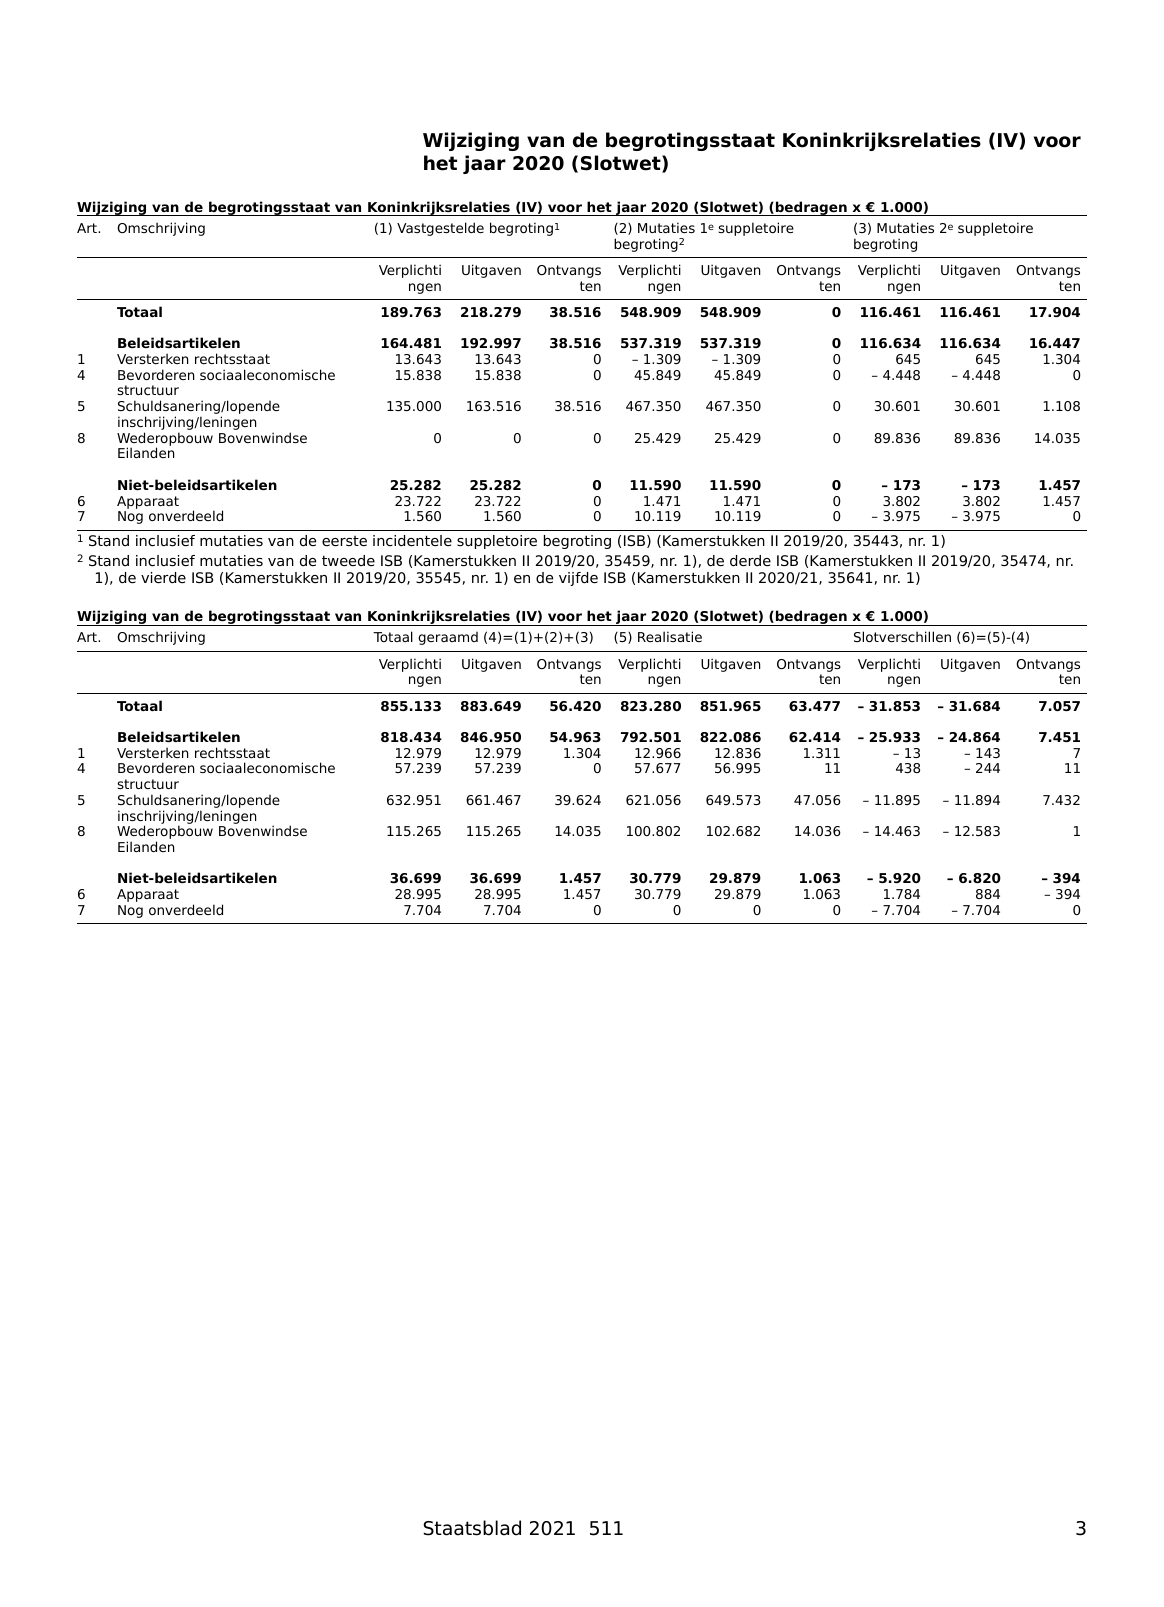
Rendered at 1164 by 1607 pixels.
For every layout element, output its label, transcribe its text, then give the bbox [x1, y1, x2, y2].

table_cell Verplichtingen [368, 258, 448, 299]
table_cell 25.282 [448, 478, 527, 493]
table_cell 7.704 [368, 903, 448, 923]
table_cell 25.429 [687, 430, 767, 462]
table_cell 1 [77, 352, 111, 367]
table_cell 0 [767, 336, 847, 352]
table_cell Verplichtingen [607, 258, 687, 299]
table_cell [111, 462, 368, 478]
table_cell (5) Realisatie [607, 626, 847, 651]
table_cell Uitgaven [687, 652, 767, 693]
table_cell – 12.583 [927, 824, 1007, 856]
table_cell Omschrijving [111, 626, 368, 651]
table_cell – 7.704 [927, 903, 1007, 923]
table_cell 163.516 [448, 399, 527, 430]
table_cell – 24.864 [927, 730, 1007, 746]
table_cell 11 [767, 761, 847, 793]
table_cell [767, 320, 847, 336]
table_cell Ontvangsten [1007, 652, 1087, 693]
table_cell [847, 320, 927, 336]
table_cell – 11.895 [847, 793, 927, 824]
table_cell [767, 856, 847, 871]
table_cell 0 [767, 399, 847, 430]
table_cell 38.516 [528, 300, 607, 320]
table_cell – 1.309 [687, 352, 767, 367]
table_cell 38.516 [528, 399, 607, 430]
table_cell Slotverschillen (6)=(5)-(4) [847, 626, 1087, 651]
table_cell Uitgaven [687, 258, 767, 299]
table_cell [77, 320, 111, 336]
table_cell 89.836 [927, 430, 1007, 462]
table_cell 548.909 [687, 300, 767, 320]
table_cell 12.979 [368, 746, 448, 761]
table_cell [528, 714, 607, 730]
table_cell 1.108 [1007, 399, 1087, 430]
table_cell 11 [1007, 761, 1087, 793]
table_cell [528, 856, 607, 871]
table_cell 164.481 [368, 336, 448, 352]
table_cell [607, 462, 687, 478]
table_cell 23.722 [368, 493, 448, 509]
table_cell 818.434 [368, 730, 448, 746]
table_cell 0 [767, 352, 847, 367]
table_cell 645 [847, 352, 927, 367]
table_cell 7 [77, 903, 111, 923]
table_cell 7.432 [1007, 793, 1087, 824]
table_cell 30.601 [847, 399, 927, 430]
table_cell 89.836 [847, 430, 927, 462]
table_cell [607, 714, 687, 730]
table_cell 28.995 [448, 887, 527, 903]
table_cell [77, 730, 111, 746]
table_cell Nog onverdeeld [111, 509, 368, 529]
table_cell 3.802 [847, 493, 927, 509]
table_cell 537.319 [607, 336, 687, 352]
table_cell 1.457 [528, 887, 607, 903]
table_cell 0 [528, 478, 607, 493]
table_cell 17.904 [1007, 300, 1087, 320]
table_cell [607, 320, 687, 336]
table_cell 0 [1007, 509, 1087, 529]
table_cell Schuldsanering/lopende inschrijving/leningen [111, 793, 368, 824]
table_cell Verplichtingen [368, 652, 448, 693]
table_cell [448, 714, 527, 730]
table_cell – 244 [927, 761, 1007, 793]
table_cell 0 [528, 509, 607, 529]
table_cell 5 [77, 793, 111, 824]
table_cell Versterken rechtsstaat [111, 352, 368, 367]
table_cell – 31.684 [927, 694, 1007, 714]
table_cell Art. [77, 626, 111, 651]
table_cell 13.643 [448, 352, 527, 367]
table_cell 1.457 [1007, 478, 1087, 493]
table_cell [368, 856, 448, 871]
table_cell 1.311 [767, 746, 847, 761]
table_cell 28.995 [368, 887, 448, 903]
table_cell – 14.463 [847, 824, 927, 856]
table_cell Verplichtingen [847, 652, 927, 693]
table_cell 0 [607, 903, 687, 923]
table_cell Totaal geraamd (4)=(1)+(2)+(3) [368, 626, 607, 651]
table_cell 0 [1007, 368, 1087, 399]
table_cell 0 [528, 352, 607, 367]
table_cell 115.265 [368, 824, 448, 856]
table_cell 45.849 [607, 368, 687, 399]
table_cell [368, 462, 448, 478]
table_cell 57.677 [607, 761, 687, 793]
table_cell 25.429 [607, 430, 687, 462]
table_cell 102.682 [687, 824, 767, 856]
table_cell Totaal [111, 694, 368, 714]
table_cell 851.965 [687, 694, 767, 714]
table_cell 14.035 [1007, 430, 1087, 462]
table_cell Bevorderen sociaaleconomische structuur [111, 761, 368, 793]
table_cell 0 [448, 430, 527, 462]
table_cell 57.239 [368, 761, 448, 793]
table_cell 39.624 [528, 793, 607, 824]
table_cell [448, 856, 527, 871]
table_cell 0 [767, 478, 847, 493]
table_cell 649.573 [687, 793, 767, 824]
table_cell Uitgaven [448, 258, 527, 299]
table_cell 7.704 [448, 903, 527, 923]
table_cell [77, 478, 111, 493]
table_cell 13.643 [368, 352, 448, 367]
table_cell [687, 462, 767, 478]
table_cell 1.304 [528, 746, 607, 761]
table_cell – 11.894 [927, 793, 1007, 824]
table_cell [1007, 462, 1087, 478]
table_cell 855.133 [368, 694, 448, 714]
table_cell 116.461 [927, 300, 1007, 320]
table_header Wijziging van de begrotingsstaat van Koninkrijksrelaties (IV) voor het jaar 2020 (Slotwet) (bedragen x € 1.000) [77, 609, 1087, 624]
table_cell 29.879 [687, 871, 767, 887]
table_cell 23.722 [448, 493, 527, 509]
table_cell – 173 [847, 478, 927, 493]
table_cell – 13 [847, 746, 927, 761]
table_cell [77, 714, 111, 730]
table_cell [368, 320, 448, 336]
table_cell Niet-beleidsartikelen [111, 478, 368, 493]
table_cell 823.280 [607, 694, 687, 714]
table_cell [1007, 856, 1087, 871]
table_cell Ontvangsten [767, 258, 847, 299]
table_cell 135.000 [368, 399, 448, 430]
table_cell 632.951 [368, 793, 448, 824]
table_cell 467.350 [607, 399, 687, 430]
table_cell – 25.933 [847, 730, 927, 746]
table_cell – 6.820 [927, 871, 1007, 887]
table_cell 5 [77, 399, 111, 430]
table_cell Ontvangsten [767, 652, 847, 693]
table_cell Niet-beleidsartikelen [111, 871, 368, 887]
table_cell 116.634 [847, 336, 927, 352]
table_cell 1 [1007, 824, 1087, 856]
table_cell 0 [767, 493, 847, 509]
table_cell 1.471 [687, 493, 767, 509]
table_cell – 3.975 [927, 509, 1007, 529]
table_cell Beleidsartikelen [111, 730, 368, 746]
table_cell [111, 320, 368, 336]
table_cell – 4.448 [927, 368, 1007, 399]
table_cell 792.501 [607, 730, 687, 746]
table_cell 15.838 [368, 368, 448, 399]
table_cell 54.963 [528, 730, 607, 746]
table_cell 537.319 [687, 336, 767, 352]
table_cell [77, 856, 111, 871]
table_cell 7 [1007, 746, 1087, 761]
table_cell 100.802 [607, 824, 687, 856]
table_cell – 1.309 [607, 352, 687, 367]
table_cell Nog onverdeeld [111, 903, 368, 923]
table_cell 467.350 [687, 399, 767, 430]
table_cell Ontvangsten [528, 258, 607, 299]
table_cell 63.477 [767, 694, 847, 714]
table_cell – 5.920 [847, 871, 927, 887]
table_cell 0 [1007, 903, 1087, 923]
table_cell 218.279 [448, 300, 527, 320]
table_cell 11.590 [687, 478, 767, 493]
table_cell [528, 320, 607, 336]
table_cell [111, 714, 368, 730]
table_cell 7.057 [1007, 694, 1087, 714]
table_cell 30.779 [607, 871, 687, 887]
table_cell 45.849 [687, 368, 767, 399]
table_cell 25.282 [368, 478, 448, 493]
table_cell 30.779 [607, 887, 687, 903]
table_cell 30.601 [927, 399, 1007, 430]
table_cell 4 [77, 761, 111, 793]
table_cell Bevorderen sociaaleconomische structuur [111, 368, 368, 399]
table_cell – 394 [1007, 887, 1087, 903]
table_cell 1.560 [368, 509, 448, 529]
table_cell 438 [847, 761, 927, 793]
table_cell 1.063 [767, 887, 847, 903]
table_cell 0 [767, 300, 847, 320]
table_cell 36.699 [448, 871, 527, 887]
table_cell 0 [528, 493, 607, 509]
table_cell 56.420 [528, 694, 607, 714]
table_cell – 4.448 [847, 368, 927, 399]
table_cell – 7.704 [847, 903, 927, 923]
table_cell [847, 714, 927, 730]
table_cell [77, 300, 111, 320]
table_cell Verplichtingen [847, 258, 927, 299]
table_cell [528, 462, 607, 478]
table_cell 56.995 [687, 761, 767, 793]
table_cell [1007, 320, 1087, 336]
table_cell 3.802 [927, 493, 1007, 509]
table_cell – 31.853 [847, 694, 927, 714]
table_cell 1 Stand inclusief mutaties van de eerste incidentele suppletoire begroting (ISB) (Kamerstukken II 2019/20, 35443, nr. 1) 2 Stand inclusief mutaties van de tweede ISB (Kamerstukken II 2019/20, 35459, nr. 1), de derde ISB (Kamerstukken II 2019/20, 35474, nr. 1), de vierde ISB (Kamerstukken II 2019/20, 35545, nr. 1) en de vijfde ISB (Kamerstukken II 2020/21, 35641, nr. 1) [77, 531, 1087, 587]
table_cell 116.461 [847, 300, 927, 320]
table_cell [448, 320, 527, 336]
table_cell 0 [528, 903, 607, 923]
table_cell 0 [767, 903, 847, 923]
table_cell 0 [767, 430, 847, 462]
table_cell (3) Mutaties 2e suppletoire begroting [847, 216, 1087, 257]
table_cell 12.836 [687, 746, 767, 761]
table_cell 115.265 [448, 824, 527, 856]
table_cell 846.950 [448, 730, 527, 746]
table_cell (2) Mutaties 1e suppletoire begroting2 [607, 216, 847, 257]
table_cell 0 [528, 761, 607, 793]
table_cell 1.304 [1007, 352, 1087, 367]
table_cell 11.590 [607, 478, 687, 493]
table_cell 14.036 [767, 824, 847, 856]
table_cell [77, 694, 111, 714]
table_cell Uitgaven [927, 258, 1007, 299]
table_cell [111, 258, 368, 299]
table_cell 15.838 [448, 368, 527, 399]
table_cell 661.467 [448, 793, 527, 824]
table_cell 0 [687, 903, 767, 923]
table_cell [847, 856, 927, 871]
table_header Wijziging van de begrotingsstaat van Koninkrijksrelaties (IV) voor het jaar 2020 (Slotwet) (bedragen x € 1.000) [77, 199, 1087, 215]
table_cell [687, 714, 767, 730]
table_cell [77, 871, 111, 887]
table_cell 883.649 [448, 694, 527, 714]
table_cell 1.457 [528, 871, 607, 887]
table_cell 1.560 [448, 509, 527, 529]
table_cell [77, 462, 111, 478]
table_cell 645 [927, 352, 1007, 367]
table_cell [927, 320, 1007, 336]
table_cell – 3.975 [847, 509, 927, 529]
table_cell – 173 [927, 478, 1007, 493]
table_cell Beleidsartikelen [111, 336, 368, 352]
table_cell Verplichtingen [607, 652, 687, 693]
table_cell Ontvangsten [528, 652, 607, 693]
table_cell 1 [77, 746, 111, 761]
table_cell [77, 258, 111, 299]
table_cell 116.634 [927, 336, 1007, 352]
table_cell [607, 856, 687, 871]
table_cell Art. [77, 216, 111, 257]
table_cell Wederopbouw Bovenwindse Eilanden [111, 824, 368, 856]
table_cell [111, 652, 368, 693]
table_cell 8 [77, 824, 111, 856]
table_cell 10.119 [607, 509, 687, 529]
table_cell 0 [368, 430, 448, 462]
table_cell 621.056 [607, 793, 687, 824]
table_cell 0 [767, 368, 847, 399]
table_cell [767, 714, 847, 730]
table_cell [927, 714, 1007, 730]
table_cell [77, 336, 111, 352]
table_cell 7 [77, 509, 111, 529]
table_cell Apparaat [111, 887, 368, 903]
table_cell Uitgaven [448, 652, 527, 693]
table_cell 0 [528, 368, 607, 399]
table_cell 1.784 [847, 887, 927, 903]
table_cell 62.414 [767, 730, 847, 746]
table_cell 4 [77, 368, 111, 399]
table_cell [687, 320, 767, 336]
table_cell [847, 462, 927, 478]
table_cell 8 [77, 430, 111, 462]
table_cell – 143 [927, 746, 1007, 761]
table_cell 1.471 [607, 493, 687, 509]
table_cell 36.699 [368, 871, 448, 887]
table_cell (1) Vastgestelde begroting1 [368, 216, 607, 257]
table_cell 548.909 [607, 300, 687, 320]
table_cell [927, 856, 1007, 871]
table_cell 822.086 [687, 730, 767, 746]
table_cell [687, 856, 767, 871]
table_cell 47.056 [767, 793, 847, 824]
table_cell Totaal [111, 300, 368, 320]
table_cell 6 [77, 493, 111, 509]
table_cell [111, 856, 368, 871]
table_cell 884 [927, 887, 1007, 903]
table_cell 57.239 [448, 761, 527, 793]
table_cell 29.879 [687, 887, 767, 903]
table_cell Uitgaven [927, 652, 1007, 693]
table_cell [1007, 714, 1087, 730]
table_cell 12.979 [448, 746, 527, 761]
table_cell [448, 462, 527, 478]
table_cell [927, 462, 1007, 478]
table_cell Omschrijving [111, 216, 368, 257]
table_cell 7.451 [1007, 730, 1087, 746]
table_cell 192.997 [448, 336, 527, 352]
table_cell [368, 714, 448, 730]
table_cell 0 [767, 509, 847, 529]
table_cell 1.457 [1007, 493, 1087, 509]
table_cell Schuldsanering/lopende inschrijving/leningen [111, 399, 368, 430]
table_cell Wederopbouw Bovenwindse Eilanden [111, 430, 368, 462]
table_cell 38.516 [528, 336, 607, 352]
table_cell 6 [77, 887, 111, 903]
table_cell Apparaat [111, 493, 368, 509]
table_cell 12.966 [607, 746, 687, 761]
table_cell 10.119 [687, 509, 767, 529]
table_cell – 394 [1007, 871, 1087, 887]
table_cell 1.063 [767, 871, 847, 887]
table_cell Versterken rechtsstaat [111, 746, 368, 761]
table_cell [767, 462, 847, 478]
table_cell 189.763 [368, 300, 448, 320]
table_cell [77, 652, 111, 693]
table_cell Ontvangsten [1007, 258, 1087, 299]
table_cell 0 [528, 430, 607, 462]
subtitle Wijziging van de begrotingsstaat Koninkrijksrelaties (IV) voor het jaar 2020 (Slotwet) [422, 130, 1087, 174]
table_cell 14.035 [528, 824, 607, 856]
table_cell 16.447 [1007, 336, 1087, 352]
